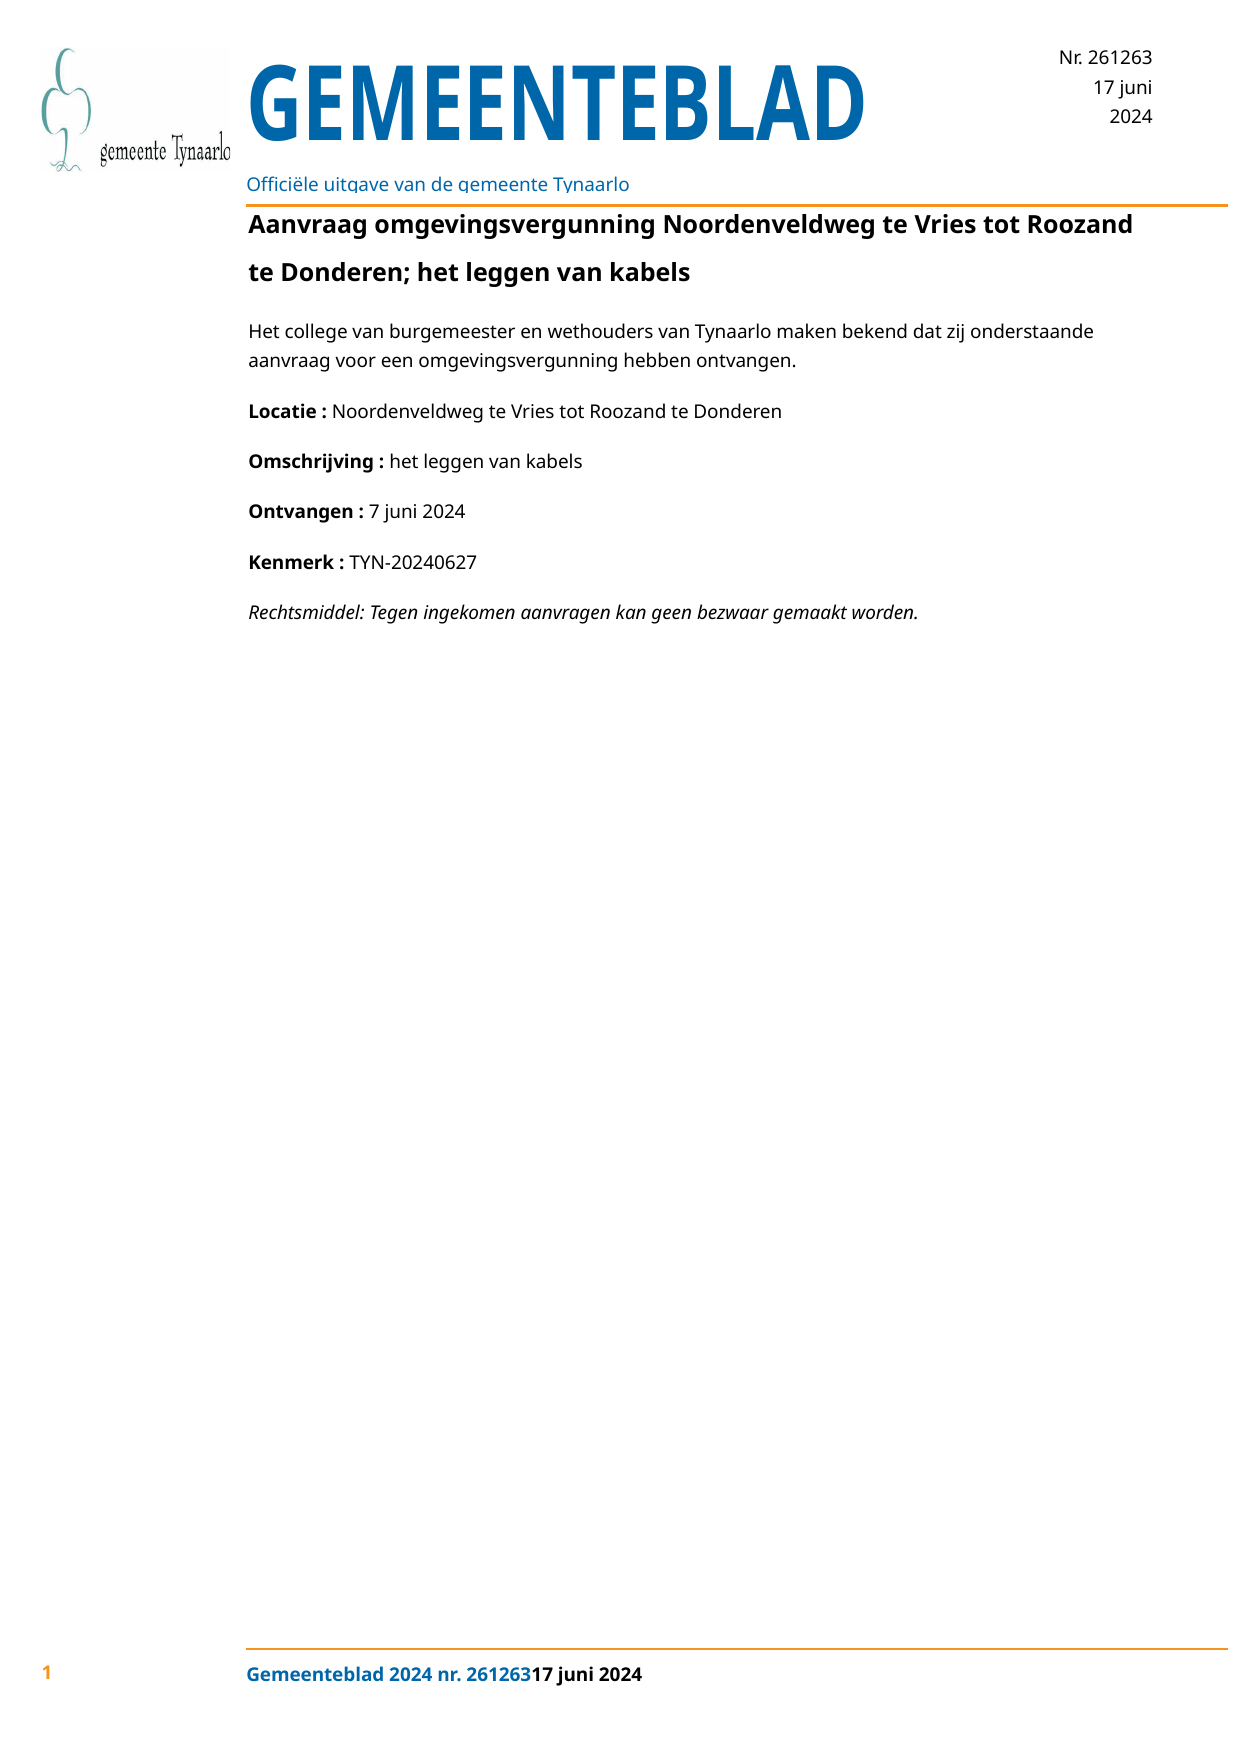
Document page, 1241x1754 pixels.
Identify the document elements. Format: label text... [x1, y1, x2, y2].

text Rechtsmiddel: Tegen ingekomen aanvragen kan geen bezwaar gemaakt worden. [248, 599, 1152, 625]
text Omschrijving : het leggen van kabels [248, 448, 1152, 474]
text Kenmerk : TYN-20240627 [248, 549, 1152, 575]
text Het college van burgemeester en wethouders van Tynaarlo maken bekend dat zij onderstaande aanvraag voor een omgevingsvergunning hebben ontvangen. [248, 318, 1152, 373]
text Locatie : Noordenveldweg te Vries tot Roozand te Donderen [248, 398, 1152, 424]
picture [41, 47, 231, 172]
text Ontvangen : 7 juni 2024 [248, 499, 1152, 524]
text Aanvraag omgevingsvergunning Noordenveldweg te Vries tot Roozand te Donderen; het leggen van kabels [248, 207, 1152, 288]
